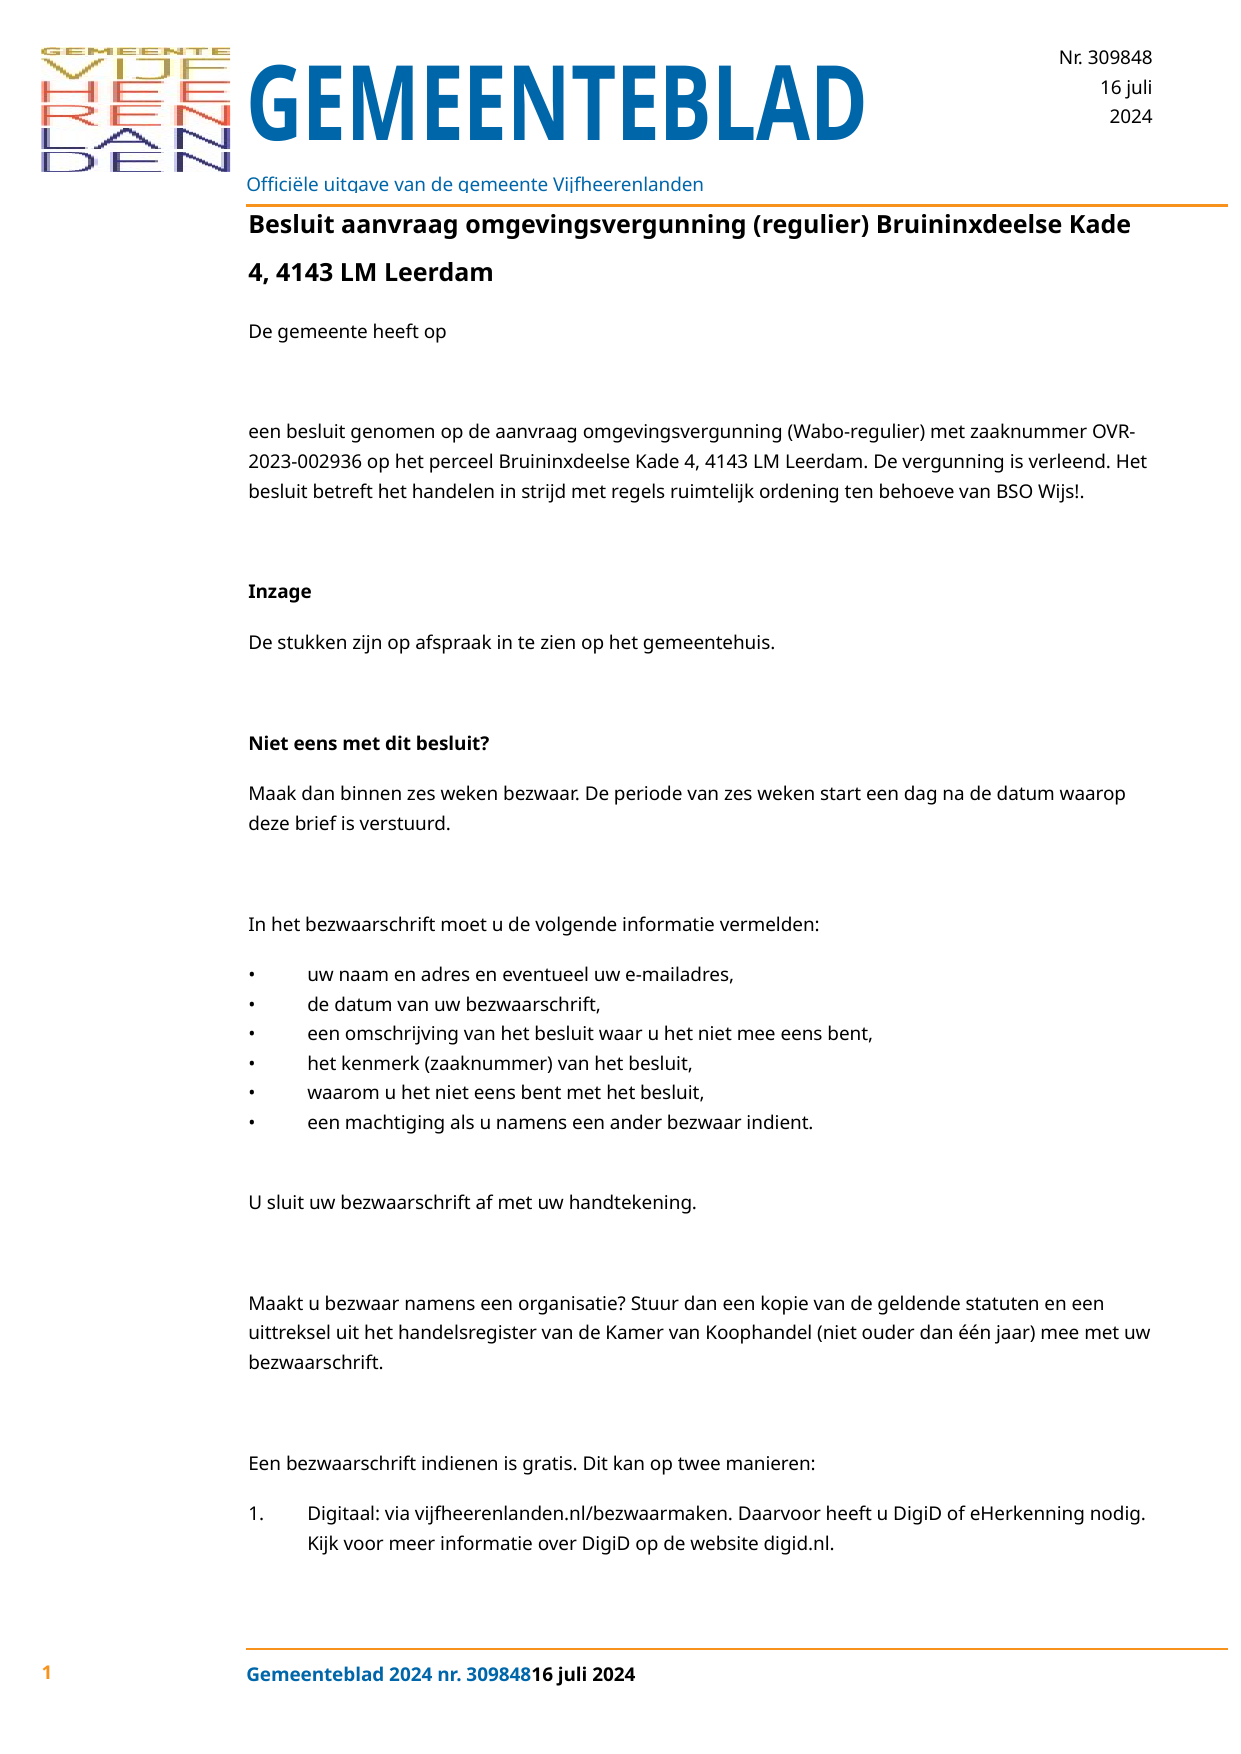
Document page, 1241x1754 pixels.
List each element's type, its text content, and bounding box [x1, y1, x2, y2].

text Maakt u bezwaar namens een organisatie? Stuur dan een kopie van de geldende statuten en een uittreksel uit het handelsregister van de Kamer van Koophandel (niet ouder dan één jaar) mee met uw bezwaarschrift. [248, 1290, 1152, 1375]
list het kenmerk (zaaknummer) van het besluit, [248, 1050, 1152, 1076]
list Digitaal: via vijfheerenlanden.nl/bezwaarmaken. Daarvoor heeft u DigiD of eHerkenning nodig. Kijk voor meer informatie over DigiD op de website digid.nl. [248, 1500, 1152, 1556]
list waarom u het niet eens bent met het besluit, [248, 1079, 1152, 1105]
text een besluit genomen op de aanvraag omgevingsvergunning (Wabo-regulier) met zaaknummer OVR-2023-002936 op het perceel Bruininxdeelse Kade 4, 4143 LM Leerdam. De vergunning is verleend. Het besluit betreft het handelen in strijd met regels ruimtelijk ordening ten behoeve van BSO Wijs!. [248, 419, 1152, 504]
list een machtiging als u namens een ander bezwaar indient. [248, 1109, 1152, 1135]
list de datum van uw bezwaarschrift, [248, 991, 1152, 1017]
text Een bezwaarschrift indienen is gratis. Dit kan op twee manieren: [248, 1450, 1152, 1476]
text Inzage [248, 579, 1152, 604]
text Niet eens met dit besluit? [248, 730, 1152, 756]
text Maak dan binnen zes weken bezwaar. De periode van zes weken start een dag na de datum waarop deze brief is verstuurd. [248, 780, 1152, 836]
list uw naam en adres en eventueel uw e-mailadres, [248, 961, 1152, 987]
text U sluit uw bezwaarschrift af met uw handtekening. [248, 1189, 1152, 1215]
text De gemeente heeft op [248, 318, 1152, 344]
picture [41, 47, 231, 172]
list een omschrijving van het besluit waar u het niet mee eens bent, [248, 1020, 1152, 1046]
text In het bezwaarschrift moet u de volgende informatie vermelden: [248, 911, 1152, 937]
text De stukken zijn op afspraak in te zien op het gemeentehuis. [248, 629, 1152, 655]
text Besluit aanvraag omgevingsvergunning (regulier) Bruininxdeelse Kade 4, 4143 LM Leerdam [248, 207, 1152, 288]
